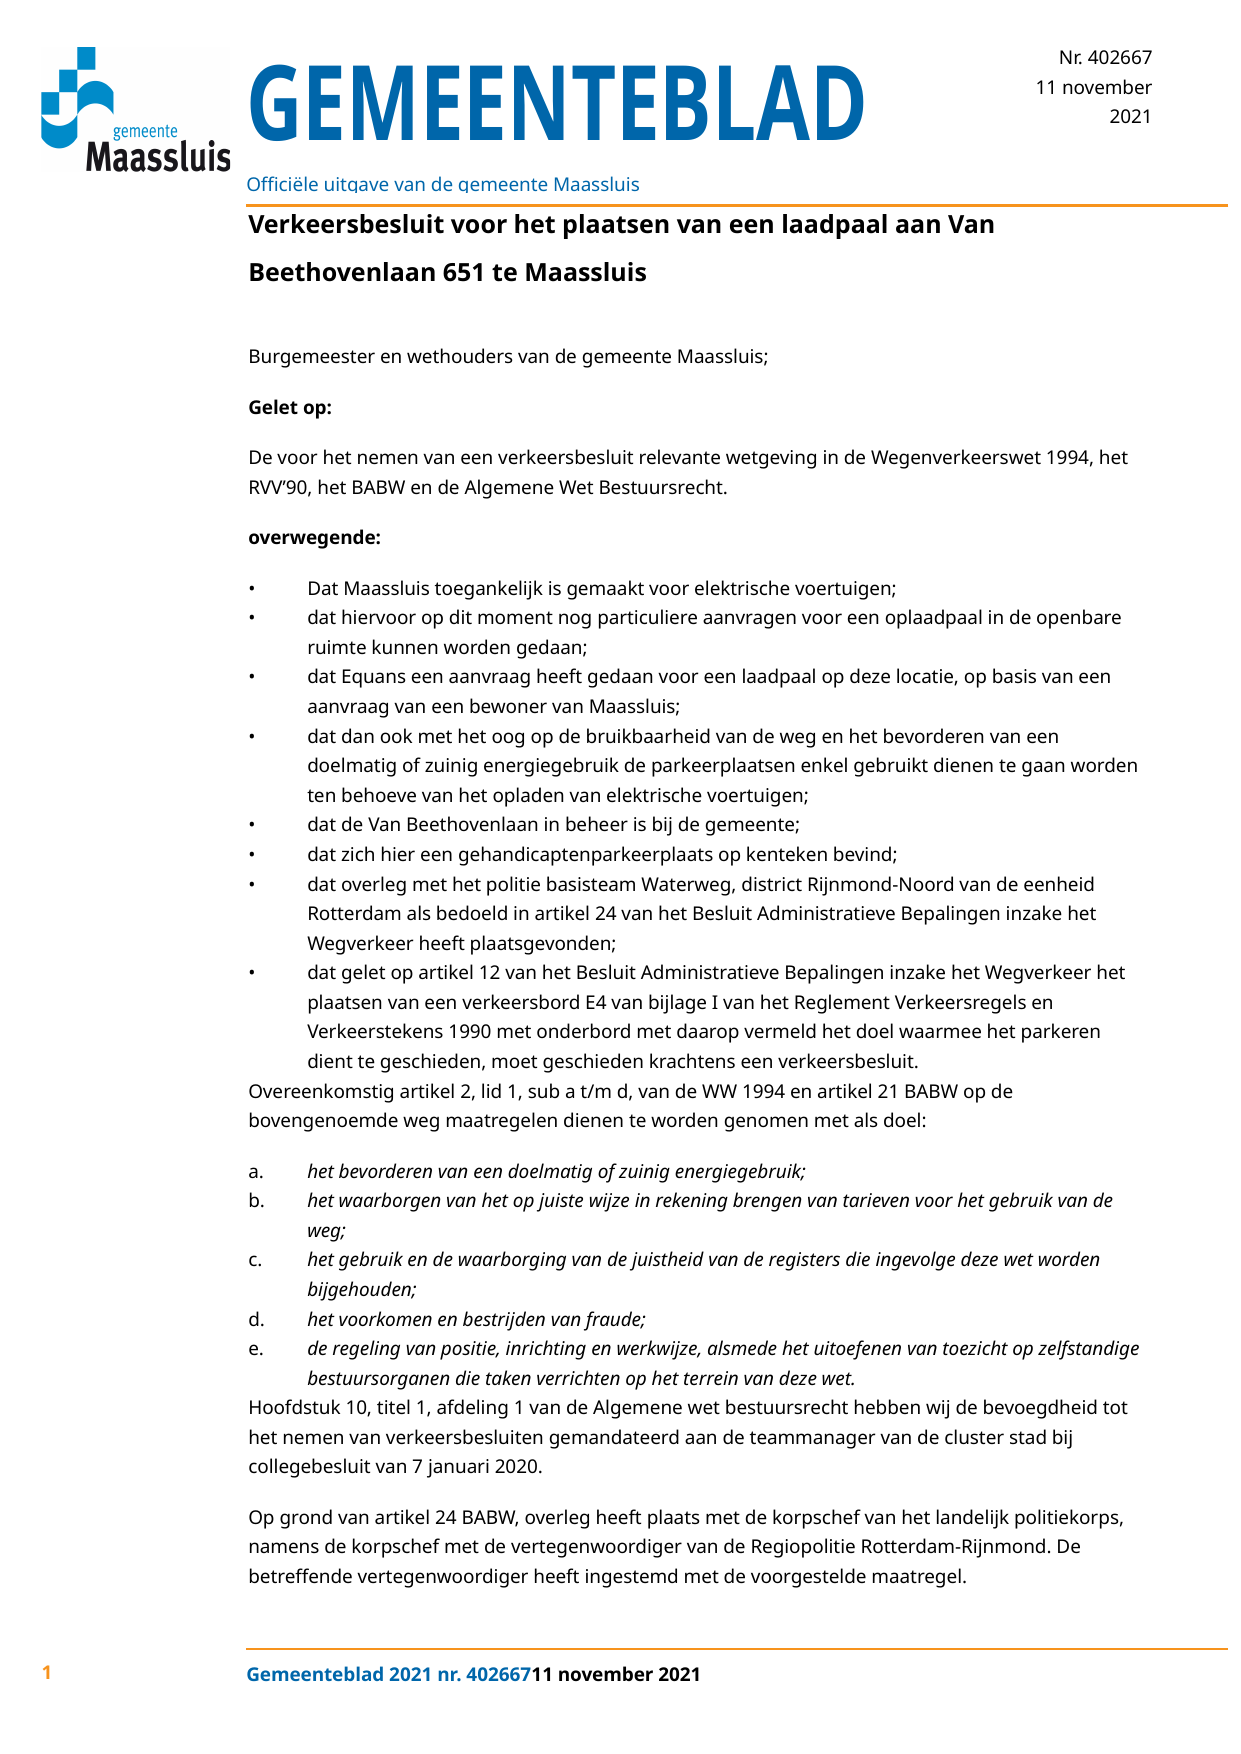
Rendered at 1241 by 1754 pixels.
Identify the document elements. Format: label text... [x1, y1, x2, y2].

text De voor het nemen van een verkeersbesluit relevante wetgeving in de Wegenverkeerswet 1994, het RVV’90, het BABW en de Algemene Wet Bestuursrecht. [248, 444, 1152, 500]
list dat Equans een aanvraag heeft gedaan voor een laadpaal op deze locatie, op basis van een aanvraag van een bewoner van Maassluis; [248, 664, 1152, 719]
list het voorkomen en bestrijden van fraude; [248, 1306, 1152, 1331]
list het waarborgen van het op juiste wijze in rekening brengen van tarieven voor het gebruik van de weg; [248, 1187, 1152, 1243]
list dat overleg met het politie basisteam Waterweg, district Rijnmond-Noord van de eenheid Rotterdam als bedoeld in artikel 24 van het Besluit Administratieve Bepalingen inzake het Wegverkeer heeft plaatsgevonden; [248, 871, 1152, 956]
list Dat Maassluis toegankelijk is gemaakt voor elektrische voertuigen; [248, 575, 1152, 601]
text Gelet op: [248, 394, 1152, 420]
text Hoofdstuk 10, titel 1, afdeling 1 van de Algemene wet bestuursrecht hebben wij de bevoegdheid tot het nemen van verkeersbesluiten gemandateerd aan de teammanager van de cluster stad bij collegebesluit van 7 januari 2020. [248, 1394, 1152, 1479]
text overwegende: [248, 524, 1152, 550]
list dat de Van Beethovenlaan in beheer is bij de gemeente; [248, 812, 1152, 837]
picture [41, 47, 231, 172]
list het gebruik en de waarborging van de juistheid van de registers die ingevolge deze wet worden bijgehouden; [248, 1247, 1152, 1302]
list dat gelet op artikel 12 van het Besluit Administratieve Bepalingen inzake het Wegverkeer het plaatsen van een verkeersbord E4 van bijlage I van het Reglement Verkeersregels en Verkeerstekens 1990 met onderbord met daarop vermeld het doel waarmee het parkeren dient te geschieden, moet geschieden krachtens een verkeersbesluit. [248, 959, 1152, 1074]
list het bevorderen van een doelmatig of zuinig energiegebruik; [248, 1158, 1152, 1183]
list dat dan ook met het oog op de bruikbaarheid van de weg en het bevorderen van een doelmatig of zuinig energiegebruik de parkeerplaatsen enkel gebruikt dienen te gaan worden ten behoeve van het opladen van elektrische voertuigen; [248, 723, 1152, 808]
text Overeenkomstig artikel 2, lid 1, sub a t/m d, van de WW 1994 en artikel 21 BABW op de bovengenoemde weg maatregelen dienen te worden genomen met als doel: [248, 1078, 1152, 1133]
text Burgemeester en wethouders van de gemeente Maassluis; [248, 344, 1152, 369]
text Op grond van artikel 24 BABW, overleg heeft plaats met de korpschef van het landelijk politiekorps, namens de korpschef met de vertegenwoordiger van de Regiopolitie Rotterdam-Rijnmond. De betreffende vertegenwoordiger heeft ingestemd met de voorgestelde maatregel. [248, 1504, 1152, 1589]
list dat hiervoor op dit moment nog particuliere aanvragen voor een oplaadpaal in de openbare ruimte kunnen worden gedaan; [248, 604, 1152, 660]
text Verkeersbesluit voor het plaatsen van een laadpaal aan Van Beethovenlaan 651 te Maassluis [248, 207, 1152, 288]
picture [41, 47, 77, 92]
list dat zich hier een gehandicaptenparkeerplaats op kenteken bevind; [248, 841, 1152, 867]
list de regeling van positie, inrichting en werkwijze, alsmede het uitoefenen van toezicht op zelfstandige bestuursorganen die taken verrichten op het terrein van deze wet. [248, 1335, 1152, 1391]
